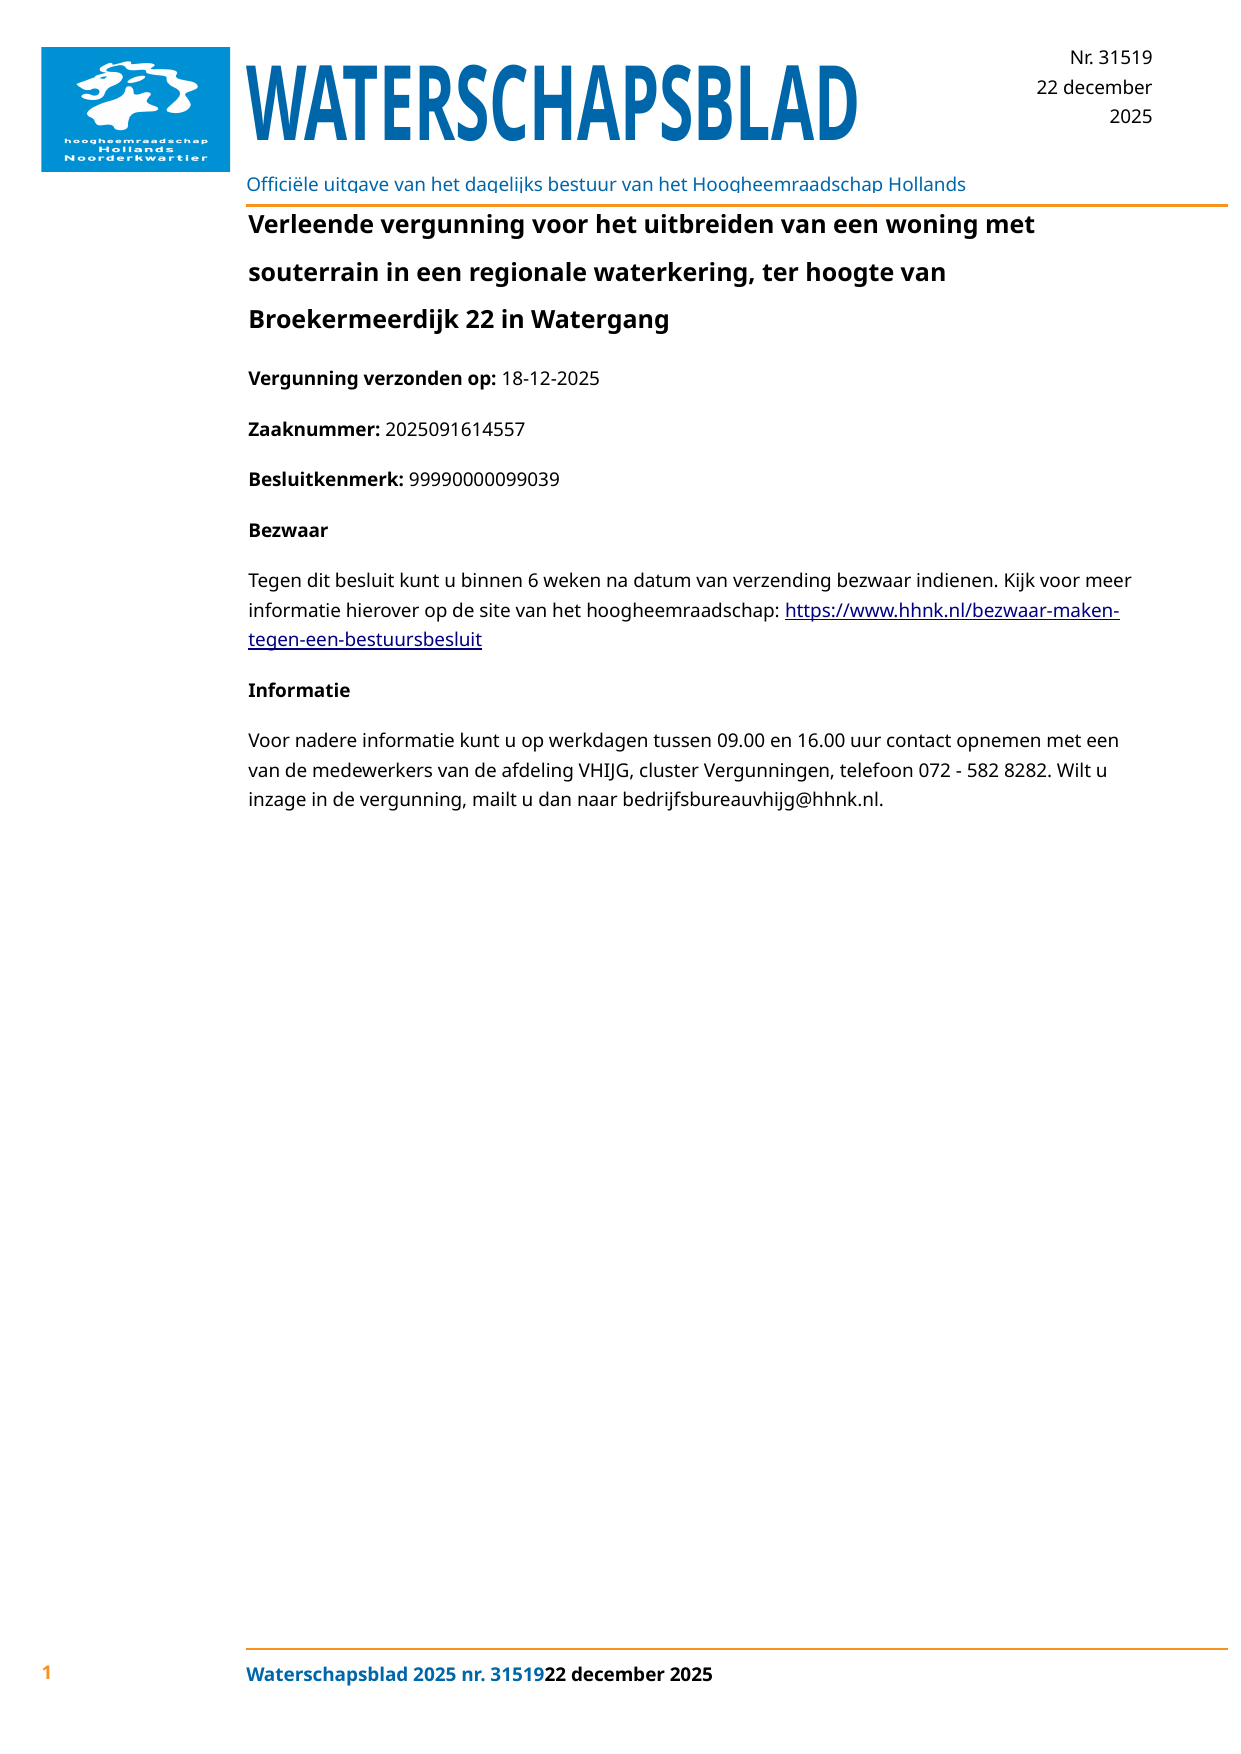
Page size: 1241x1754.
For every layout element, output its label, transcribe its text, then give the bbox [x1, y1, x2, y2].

text Zaaknummer: 2025091614557 [248, 416, 1152, 442]
text Bezwaar [248, 517, 1152, 542]
text Besluitkenmerk: 99990000099039 [248, 466, 1152, 492]
picture [118, 62, 197, 112]
picture [88, 87, 157, 130]
text Tegen dit besluit kunt u binnen 6 weken na datum van verzending bezwaar indienen. Kijk voor meer informatie hierover op de site van het hoogheemraadschap: https://www.hhnk.nl/bezwaar-maken-tegen-een-bestuursbesluit [248, 567, 1152, 652]
text Informatie [248, 677, 1152, 702]
text Verleende vergunning voor het uitbreiden van een woning met souterrain in een regionale waterkering, ter hoogte van Broekermeerdijk 22 in Watergang [248, 207, 1152, 336]
text Vergunning verzonden op: 18-12-2025 [248, 366, 1152, 391]
text Voor nadere informatie kunt u op werkdagen tussen 09.00 en 16.00 uur contact opnemen met een van de medewerkers van de afdeling VHIJG, cluster Vergunningen, telefoon 072 - 582 8282. Wilt u inzage in de vergunning, mailt u dan naar bedrijfsbureauvhijg@hhnk.nl. [248, 727, 1152, 812]
picture [129, 76, 144, 82]
picture [78, 64, 122, 99]
